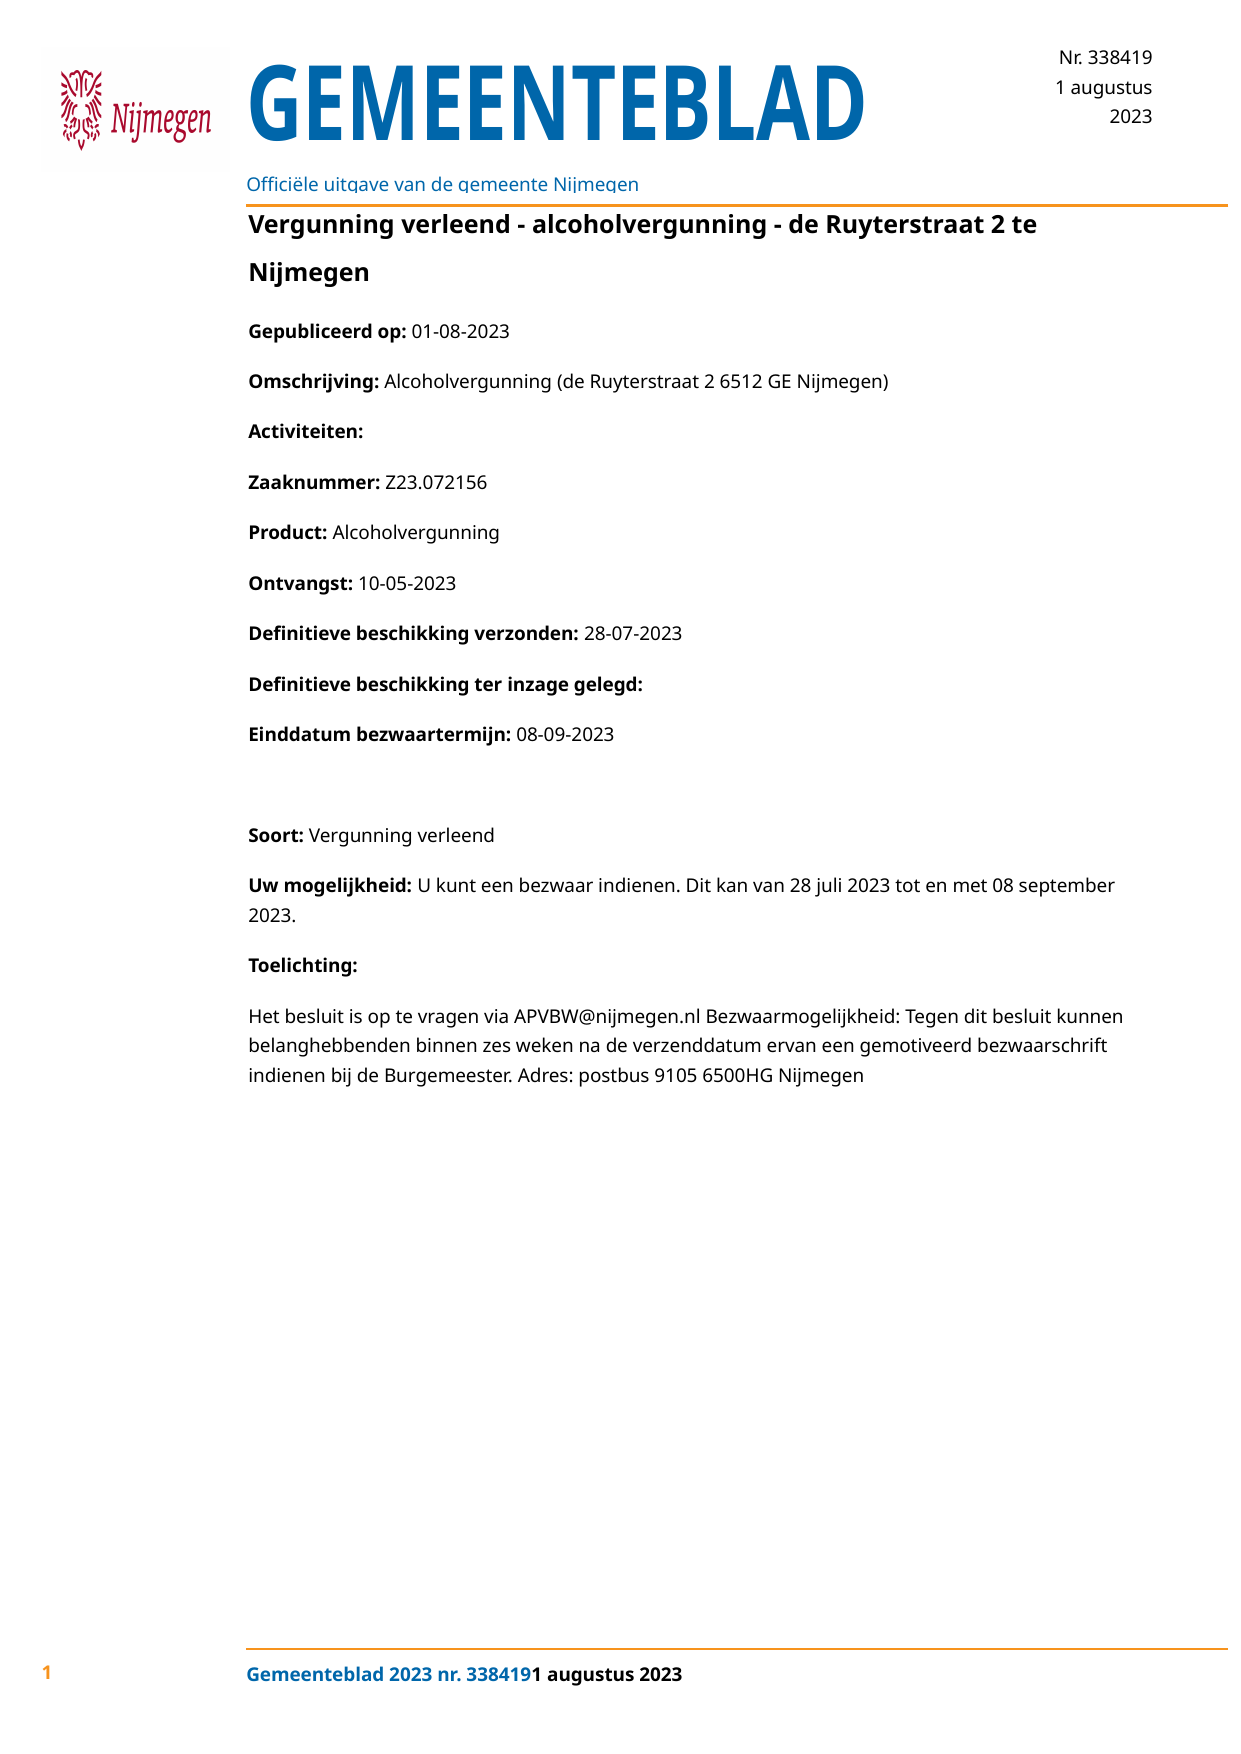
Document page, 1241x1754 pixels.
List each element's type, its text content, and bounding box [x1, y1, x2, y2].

text Activiteiten: [248, 419, 1152, 444]
picture [41, 47, 231, 172]
text Definitieve beschikking verzonden: 28-07-2023 [248, 620, 1152, 646]
text Definitieve beschikking ter inzage gelegd: [248, 671, 1152, 697]
text Einddatum bezwaartermijn: 08-09-2023 [248, 721, 1152, 747]
text Soort: Vergunning verleend [248, 822, 1152, 848]
text Zaaknummer: Z23.072156 [248, 469, 1152, 495]
text Vergunning verleend - alcoholvergunning - de Ruyterstraat 2 te Nijmegen [248, 207, 1152, 288]
text Product: Alcoholvergunning [248, 519, 1152, 545]
text Gepubliceerd op: 01-08-2023 [248, 318, 1152, 344]
text Omschrijving: Alcoholvergunning (de Ruyterstraat 2 6512 GE Nijmegen) [248, 368, 1152, 394]
text Ontvangst: 10-05-2023 [248, 570, 1152, 596]
text Het besluit is op te vragen via APVBW@nijmegen.nl Bezwaarmogelijkheid: Tegen dit besluit kunnen belanghebbenden binnen zes weken na de verzenddatum ervan een gemotiveerd bezwaarschrift indienen bij de Burgemeester. Adres: postbus 9105 6500HG Nijmegen [248, 1003, 1152, 1088]
text Toelichting: [248, 952, 1152, 978]
text Uw mogelijkheid: U kunt een bezwaar indienen. Dit kan van 28 juli 2023 tot en met 08 september 2023. [248, 872, 1152, 928]
